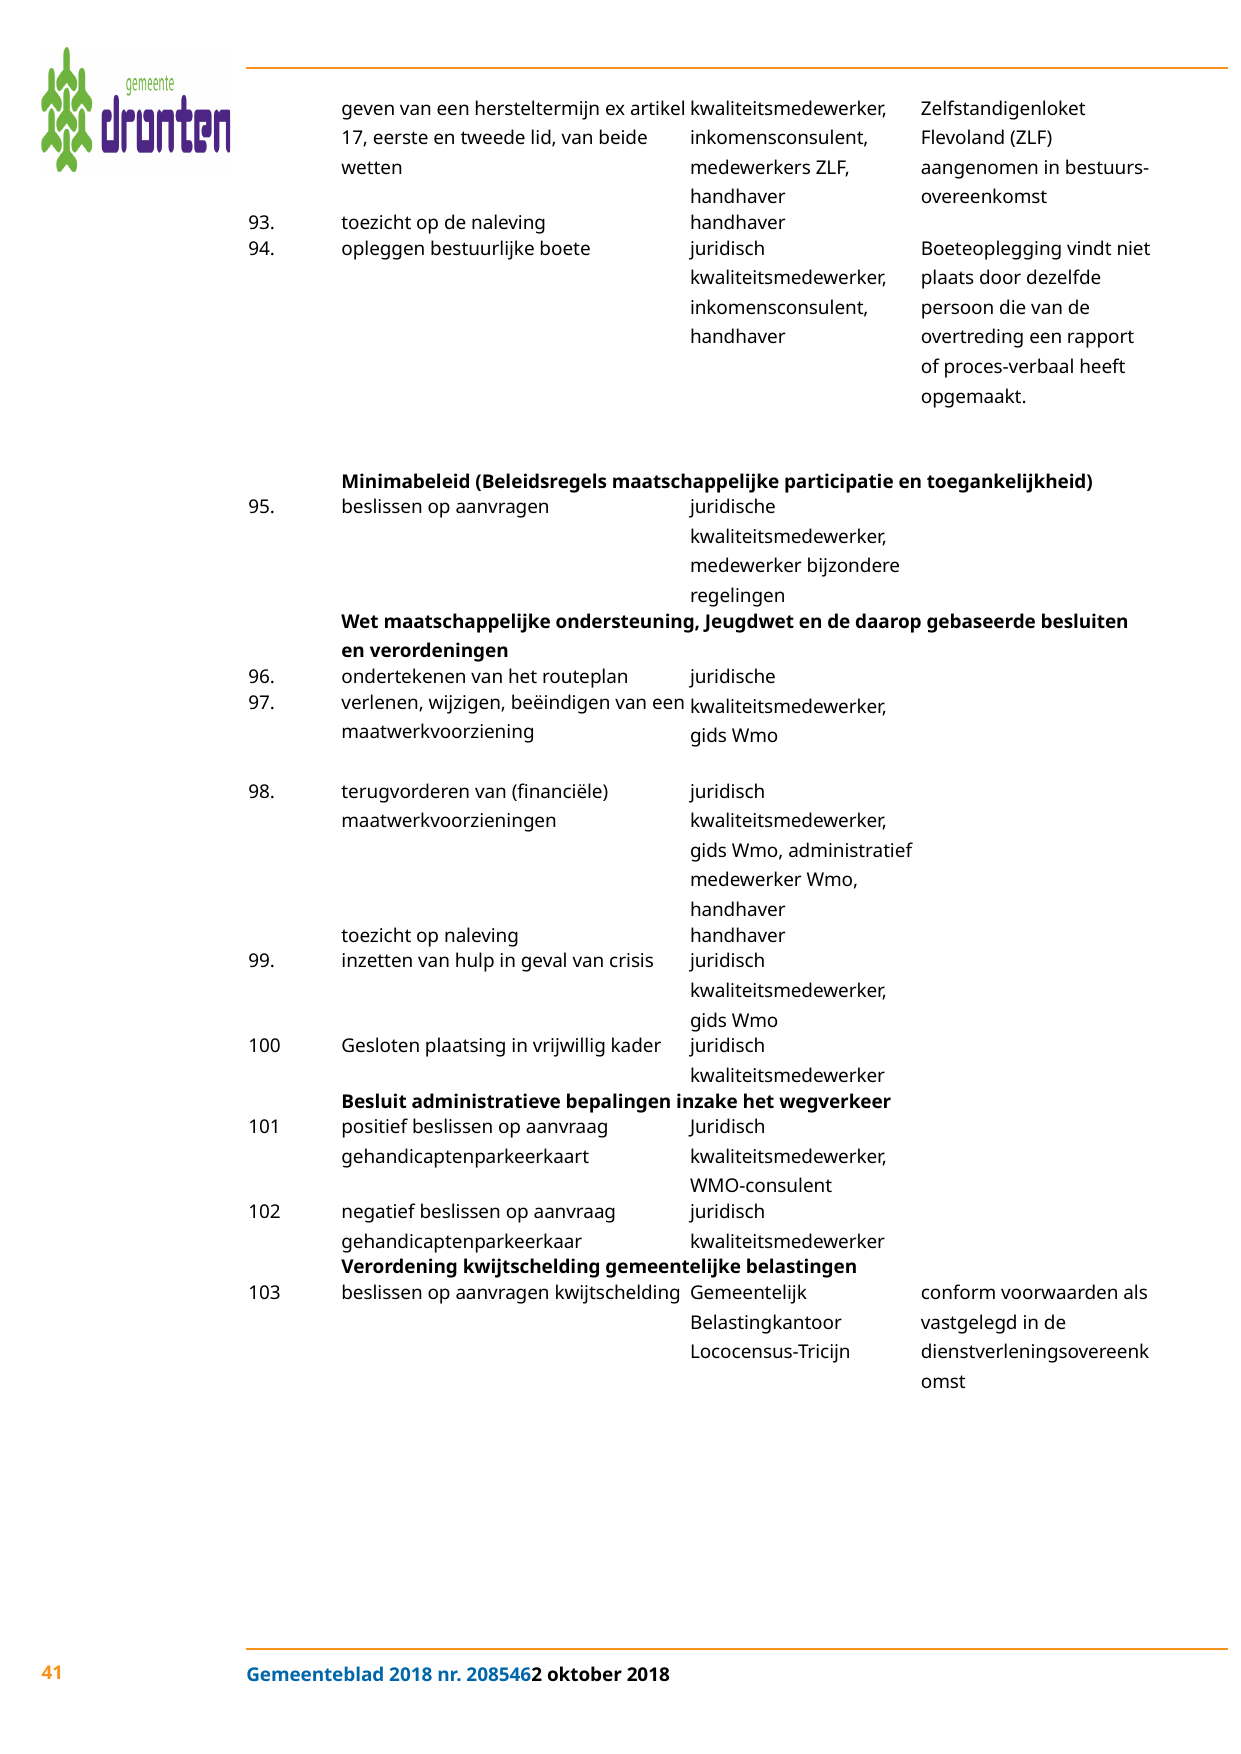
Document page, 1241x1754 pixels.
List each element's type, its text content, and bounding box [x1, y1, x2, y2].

table_cell [248, 468, 341, 493]
table_cell Boeteoplegging vindt niet plaats door dezelfde persoon die van de overtreding een rapport of proces-verbaal heeft opgemaakt. [921, 235, 1152, 468]
table_cell verlenen, wijzigen, beëindigen van een maatwerkvoorziening [341, 689, 690, 778]
table_cell [921, 1199, 1152, 1254]
table_cell Gesloten plaatsing in vrijwillig kader [341, 1033, 690, 1088]
table_cell 97. [248, 689, 341, 778]
table_cell 101 [248, 1114, 341, 1198]
table_cell [248, 95, 341, 209]
table_cell [921, 494, 1152, 608]
table_cell Besluit administratieve bepalingen inzake het wegverkeer [341, 1088, 1152, 1113]
table_cell ondertekenen van het routeplan [341, 663, 690, 689]
table_cell [921, 663, 1152, 778]
table_cell [921, 209, 1152, 235]
table_cell opleggen bestuurlijke boete [341, 235, 690, 468]
table_cell juridisch kwaliteitsmedewerker, gids Wmo [690, 948, 921, 1032]
table_cell [248, 1254, 341, 1279]
picture [41, 47, 231, 172]
table_cell 103 [248, 1280, 341, 1394]
table_cell [921, 778, 1152, 922]
table_cell beslissen op aanvragen [341, 494, 690, 608]
table_cell handhaver [690, 922, 921, 948]
table_cell 93. [248, 209, 341, 235]
table_cell Juridisch kwaliteitsmedewerker, WMO-consulent [690, 1114, 921, 1198]
table_cell juridische kwaliteitsmedewerker, gids Wmo [690, 663, 921, 778]
table_cell juridisch kwaliteitsmedewerker [690, 1199, 921, 1254]
table_cell 100 [248, 1033, 341, 1088]
table_cell Verordening kwijtschelding gemeentelijke belastingen [341, 1254, 1152, 1279]
table_cell conform voorwaarden als vastgelegd in de dienstverleningsovereenkomst [921, 1280, 1152, 1394]
table_cell Zelfstandigenloket Flevoland (ZLF) aangenomen in bestuurs-overeenkomst [921, 95, 1152, 209]
table_cell [921, 948, 1152, 1032]
table_cell 94. [248, 235, 341, 468]
table_cell kwaliteitsmedewerker, inkomensconsulent, medewerkers ZLF, handhaver [690, 95, 921, 209]
table_cell Gemeentelijk Belastingkantoor Lococensus-Tricijn [690, 1280, 921, 1394]
table_cell 102 [248, 1199, 341, 1254]
table_cell 95. [248, 494, 341, 608]
table_cell 96. [248, 663, 341, 689]
table_cell [921, 1114, 1152, 1198]
table_cell toezicht op naleving [341, 922, 690, 948]
table_cell juridisch kwaliteitsmedewerker, inkomensconsulent, handhaver [690, 235, 921, 468]
table_cell inzetten van hulp in geval van crisis [341, 948, 690, 1032]
table_cell handhaver [690, 209, 921, 235]
table_cell Wet maatschappelijke ondersteuning, Jeugdwet en de daarop gebaseerde besluiten en verordeningen [341, 608, 1152, 663]
table_cell [921, 922, 1152, 948]
table_cell juridische kwaliteitsmedewerker, medewerker bijzondere regelingen [690, 494, 921, 608]
table_cell negatief beslissen op aanvraag gehandicaptenparkeerkaar [341, 1199, 690, 1254]
table_cell toezicht op de naleving [341, 209, 690, 235]
table_cell Minimabeleid (Beleidsregels maatschappelijke participatie en toegankelijkheid) [341, 468, 1152, 493]
table_cell 98. [248, 778, 341, 922]
table_cell geven van een hersteltermijn ex artikel 17, eerste en tweede lid, van beide wetten [341, 95, 690, 209]
table_cell positief beslissen op aanvraag gehandicaptenparkeerkaart [341, 1114, 690, 1198]
table_cell [248, 1088, 341, 1113]
table_cell [248, 922, 341, 948]
table_cell juridisch kwaliteitsmedewerker [690, 1033, 921, 1088]
table_cell [248, 608, 341, 663]
table_cell 99. [248, 948, 341, 1032]
table_cell [921, 1033, 1152, 1088]
table_cell beslissen op aanvragen kwijtschelding [341, 1280, 690, 1394]
table_cell juridisch kwaliteitsmedewerker, gids Wmo, administratief medewerker Wmo, handhaver [690, 778, 921, 922]
table_cell terugvorderen van (financiële) maatwerkvoorzieningen [341, 778, 690, 922]
